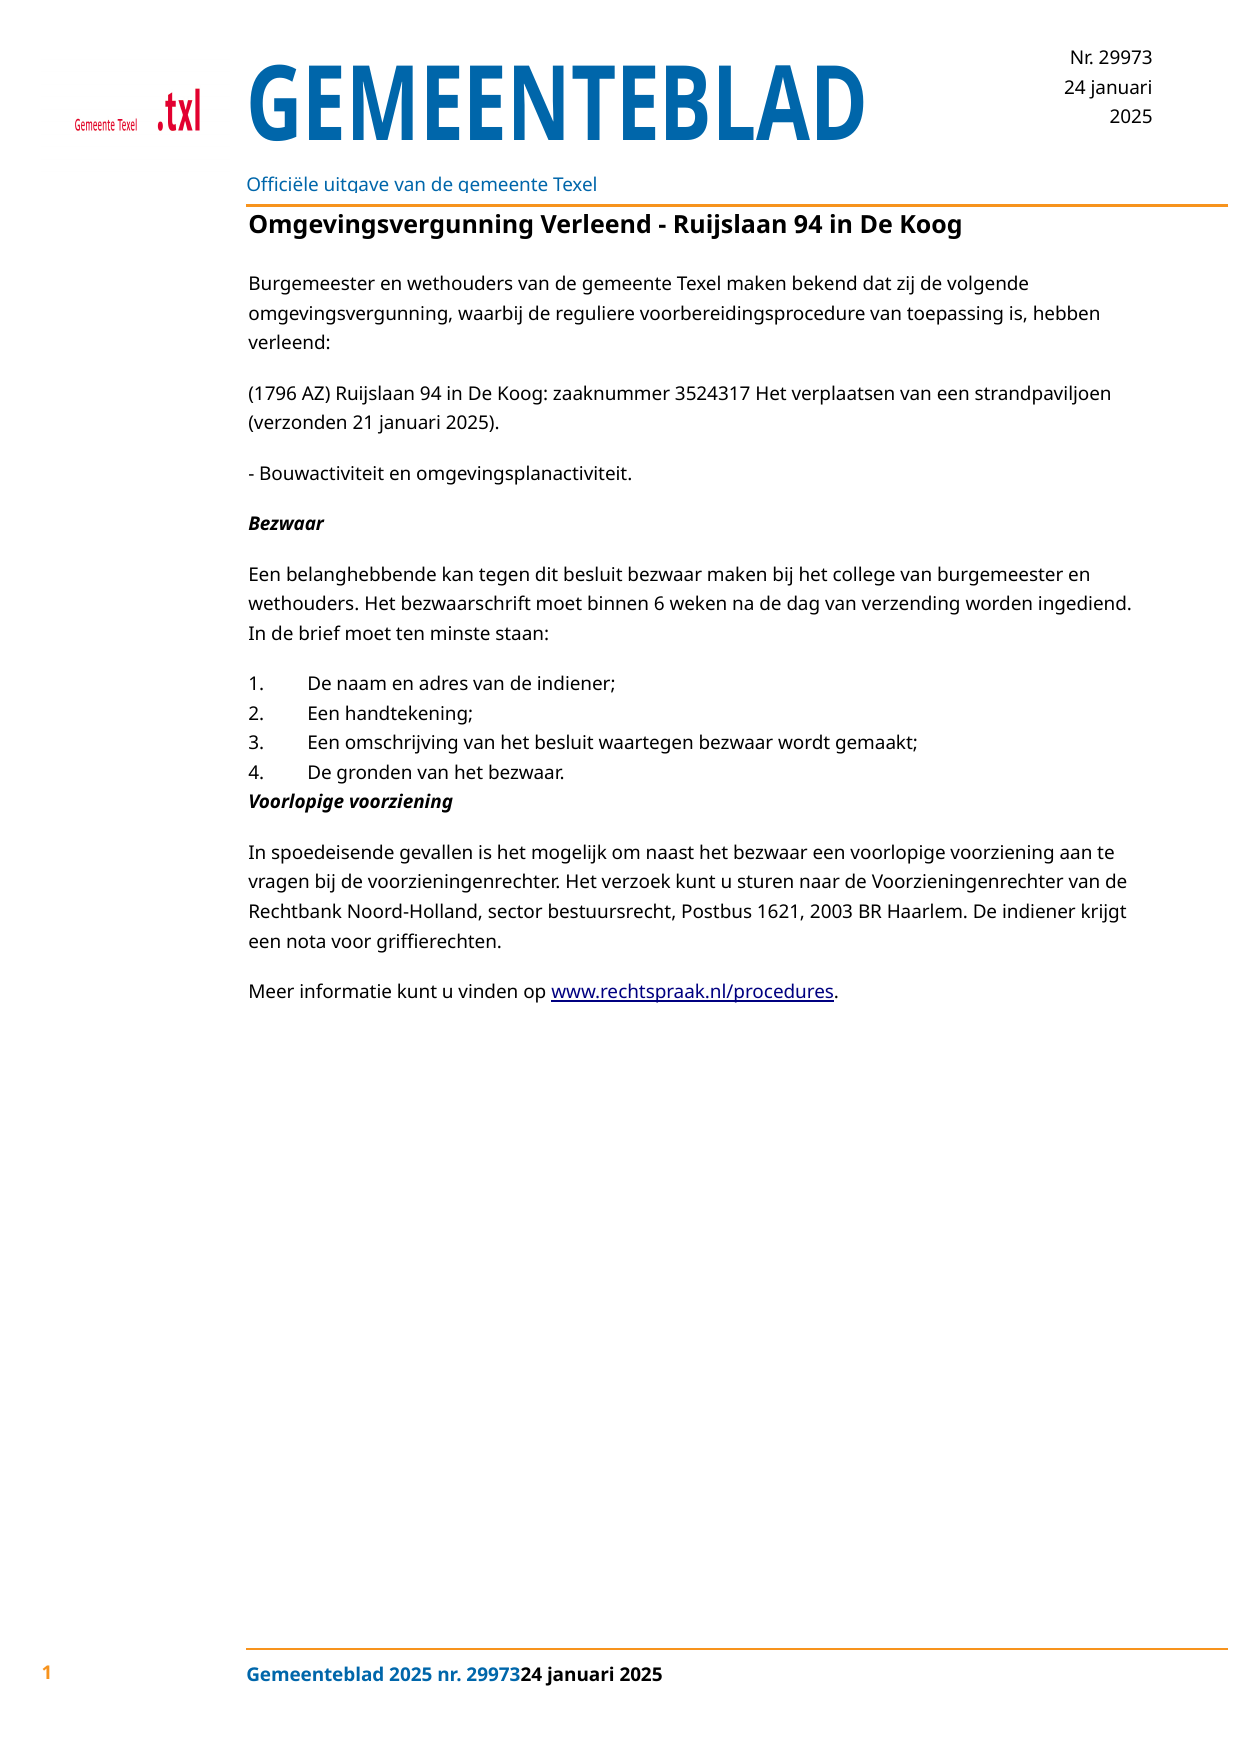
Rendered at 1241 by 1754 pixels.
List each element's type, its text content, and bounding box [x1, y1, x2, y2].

list De gronden van het bezwaar. [248, 759, 1152, 785]
text Burgemeester en wethouders van de gemeente Texel maken bekend dat zij de volgende omgevingsvergunning, waarbij de reguliere voorbereidingsprocedure van toepassing is, hebben verleend: [248, 270, 1152, 355]
list De naam en adres van de indiener; [248, 670, 1152, 696]
text Omgevingsvergunning Verleend - Ruijslaan 94 in De Koog [248, 207, 1152, 241]
list Een omschrijving van het besluit waartegen bezwaar wordt gemaakt; [248, 729, 1152, 755]
text Voorlopige voorziening [248, 789, 1152, 814]
text Een belanghebbende kan tegen dit besluit bezwaar maken bij het college van burgemeester en wethouders. Het bezwaarschrift moet binnen 6 weken na de dag van verzending worden ingediend. In de brief moet ten minste staan: [248, 561, 1152, 646]
text (1796 AZ) Ruijslaan 94 in De Koog: zaaknummer 3524317 Het verplaatsen van een strandpaviljoen (verzonden 21 januari 2025). [248, 380, 1152, 435]
picture [41, 47, 231, 172]
text Bezwaar [248, 510, 1152, 536]
text - Bouwactiviteit en omgevingsplanactiviteit. [248, 460, 1152, 486]
text In spoedeisende gevallen is het mogelijk om naast het bezwaar een voorlopige voorziening aan te vragen bij de voorzieningenrechter. Het verzoek kunt u sturen naar de Voorzieningenrechter van de Rechtbank Noord-Holland, sector bestuursrecht, Postbus 1621, 2003 BR Haarlem. De indiener krijgt een nota voor griffierechten. [248, 839, 1152, 953]
text Meer informatie kunt u vinden op www.rechtspraak.nl/procedures. [248, 978, 1152, 1004]
list Een handtekening; [248, 700, 1152, 726]
